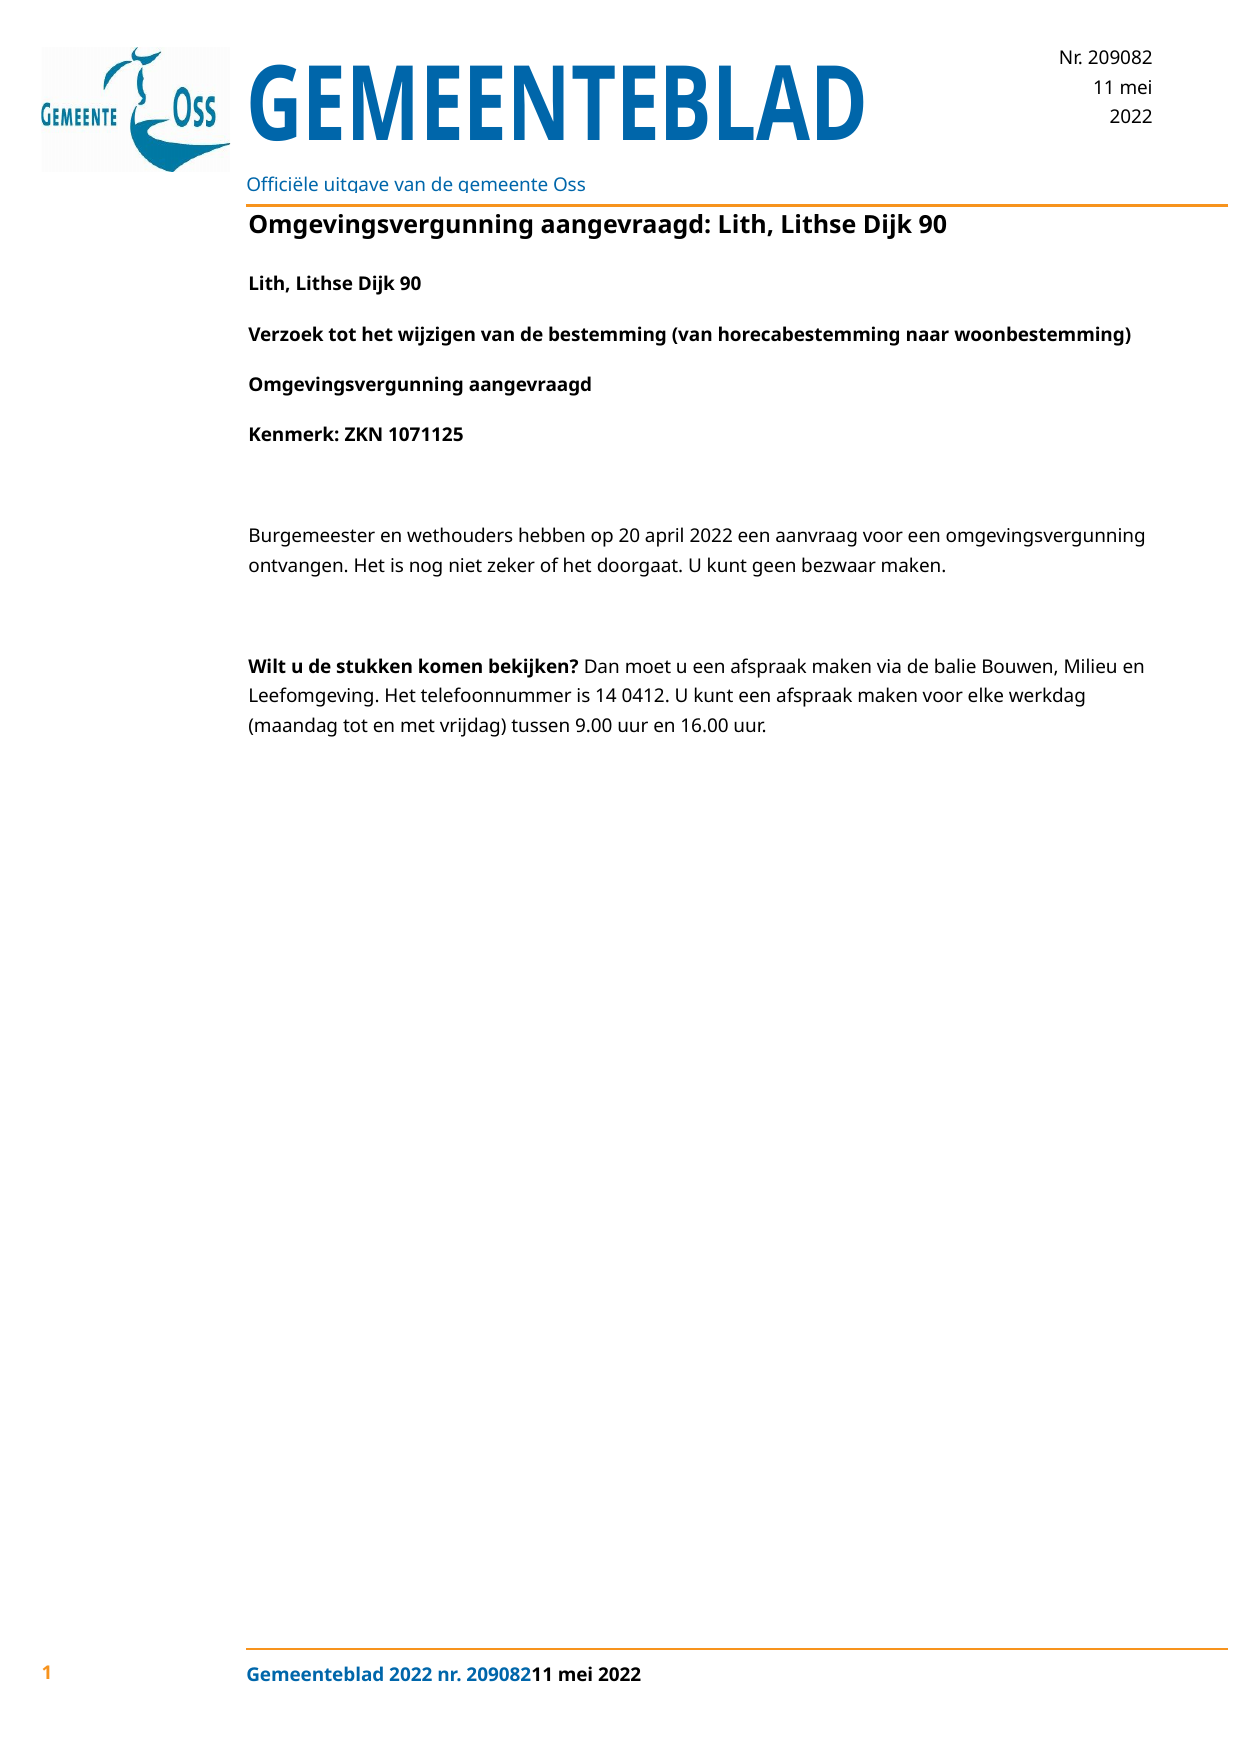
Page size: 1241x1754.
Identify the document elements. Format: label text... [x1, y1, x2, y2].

text Burgemeester en wethouders hebben op 20 april 2022 een aanvraag voor een omgevingsvergunning ontvangen. Het is nog niet zeker of het doorgaat. U kunt geen bezwaar maken. [248, 522, 1152, 578]
picture [41, 47, 231, 172]
text Lith, Lithse Dijk 90 [248, 270, 1152, 296]
text Wilt u de stukken komen bekijken? Dan moet u een afspraak maken via de balie Bouwen, Milieu en Leefomgeving. Het telefoonnummer is 14 0412. U kunt een afspraak maken voor elke werkdag (maandag tot en met vrijdag) tussen 9.00 uur en 16.00 uur. [248, 653, 1152, 738]
text Kenmerk: ZKN 1071125 [248, 422, 1152, 447]
text Omgevingsvergunning aangevraagd: Lith, Lithse Dijk 90 [248, 207, 1152, 241]
text Omgevingsvergunning aangevraagd [248, 371, 1152, 397]
text Verzoek tot het wijzigen van de bestemming (van horecabestemming naar woonbestemming) [248, 321, 1152, 346]
